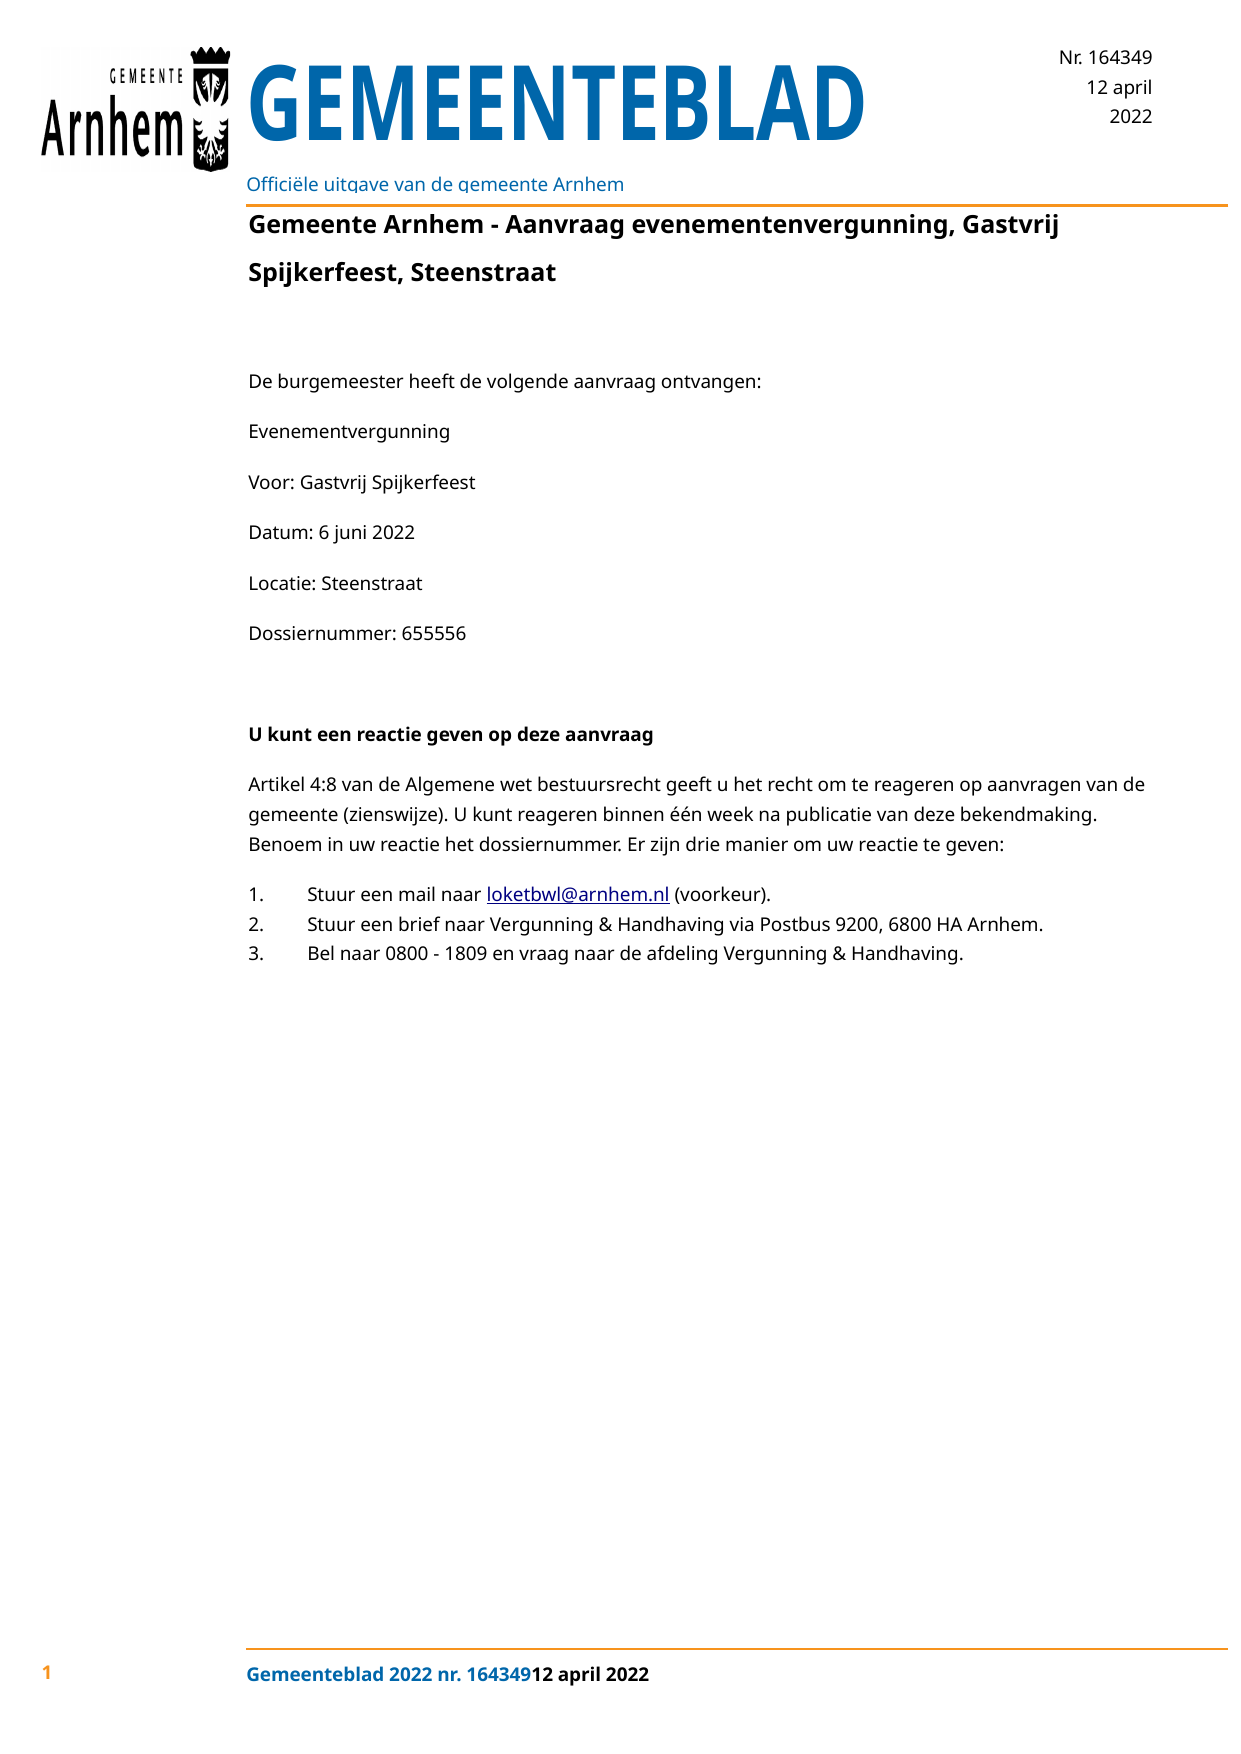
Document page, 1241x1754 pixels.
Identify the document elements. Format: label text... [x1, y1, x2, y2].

text Voor: Gastvrij Spijkerfeest [248, 469, 1152, 495]
text Evenementvergunning [248, 419, 1152, 444]
text Gemeente Arnhem - Aanvraag evenementenvergunning, Gastvrij Spijkerfeest, Steenstraat [248, 207, 1152, 288]
text Locatie: Steenstraat [248, 570, 1152, 596]
list Bel naar 0800 - 1809 en vraag naar de afdeling Vergunning & Handhaving. [248, 940, 1152, 966]
text Dossiernummer: 655556 [248, 620, 1152, 646]
list Stuur een mail naar loketbwl@arnhem.nl (voorkeur). [248, 881, 1152, 907]
text Artikel 4:8 van de Algemene wet bestuursrecht geeft u het recht om te reageren op aanvragen van de gemeente (zienswijze). U kunt reageren binnen één week na publicatie van deze bekendmaking. Benoem in uw reactie het dossiernummer. Er zijn drie manier om uw reactie te geven: [248, 772, 1152, 857]
text U kunt een reactie geven op deze aanvraag [248, 721, 1152, 747]
text De burgemeester heeft de volgende aanvraag ontvangen: [248, 368, 1152, 394]
text Datum: 6 juni 2022 [248, 519, 1152, 545]
picture [41, 47, 231, 172]
list Stuur een brief naar Vergunning & Handhaving via Postbus 9200, 6800 HA Arnhem. [248, 911, 1152, 937]
